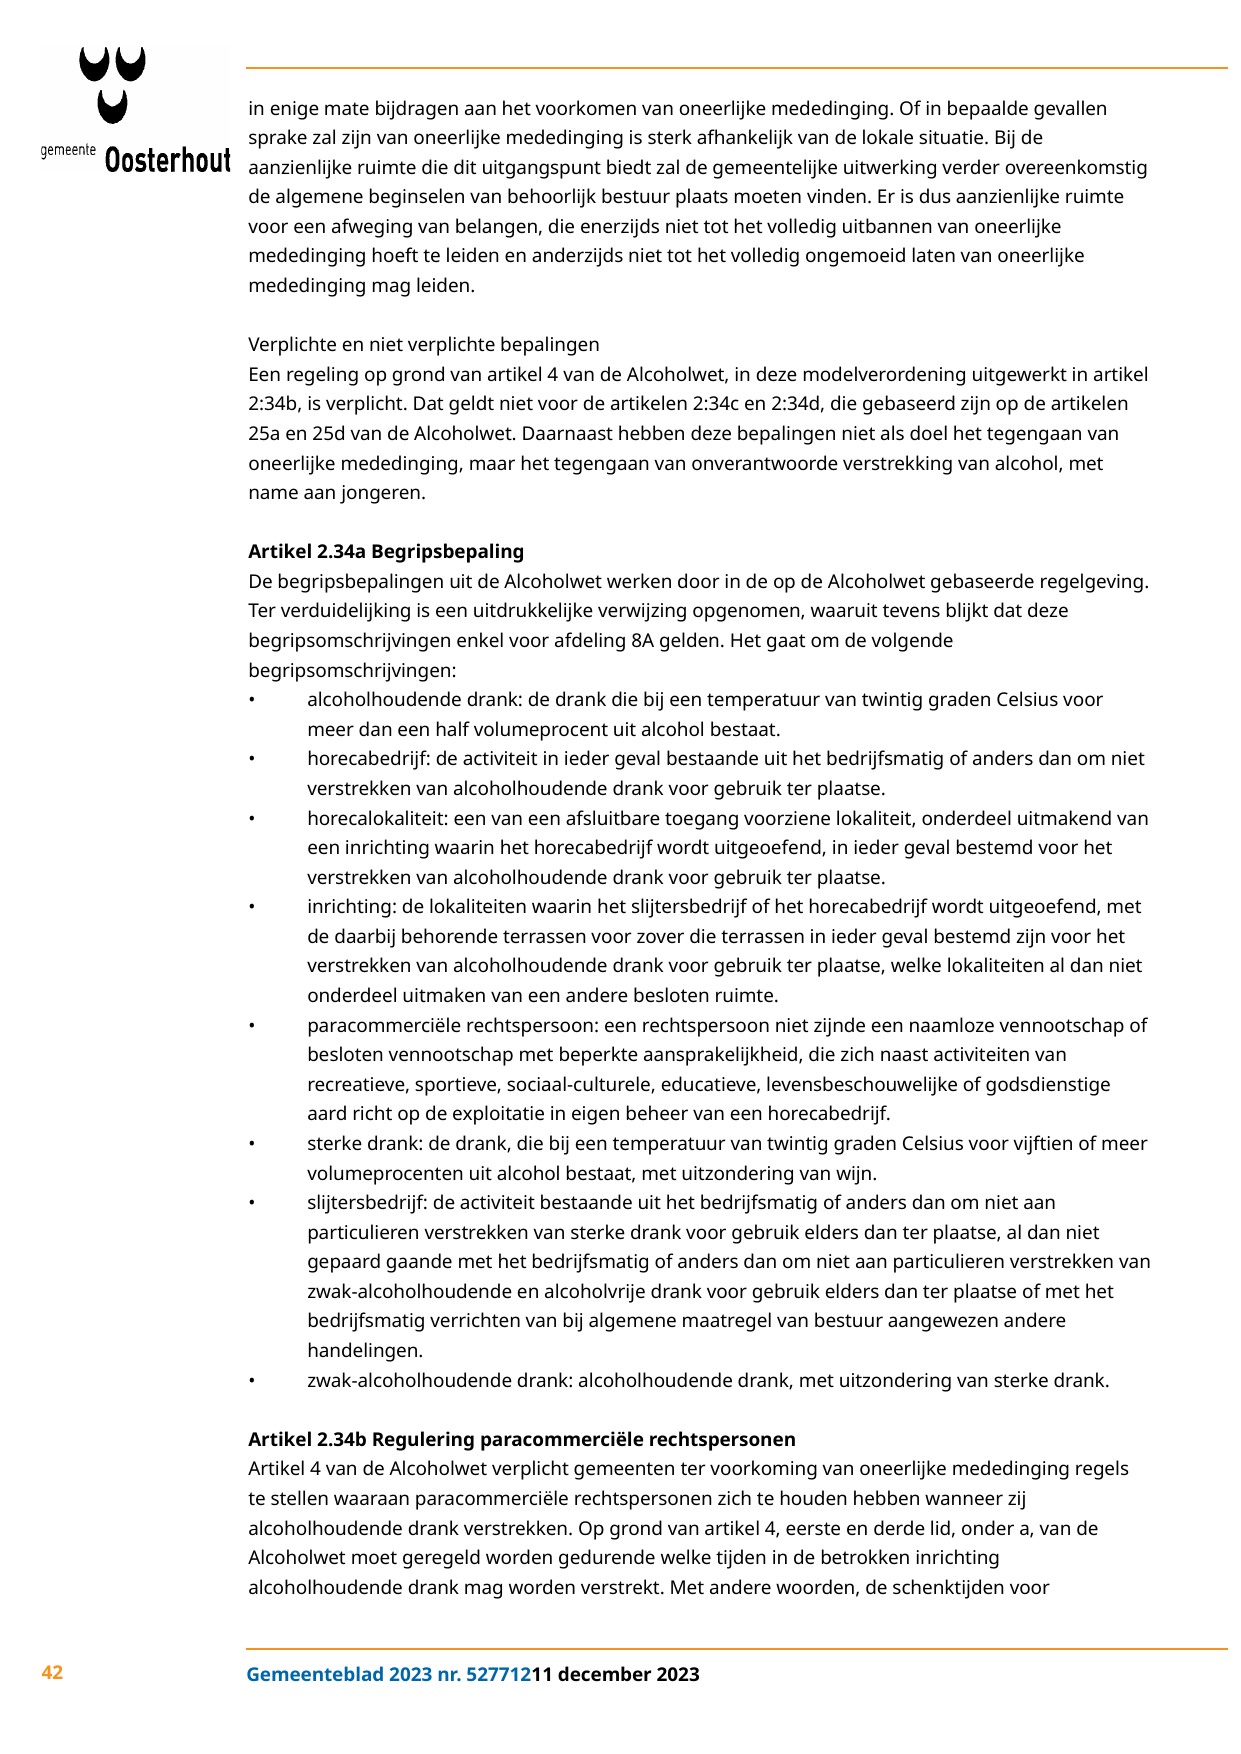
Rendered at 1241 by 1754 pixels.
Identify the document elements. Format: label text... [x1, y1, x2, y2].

list horecalokaliteit: een van een afsluitbare toegang voorziene lokaliteit, onderdeel uitmakend van een inrichting waarin het horecabedrijf wordt uitgeoefend, in ieder geval bestemd voor het verstrekken van alcoholhoudende drank voor gebruik ter plaatse. [248, 805, 1152, 890]
text Een regeling op grond van artikel 4 van de Alcoholwet, in deze modelverordening uitgewerkt in artikel 2:34b, is verplicht. Dat geldt niet voor de artikelen 2:34c en 2:34d, die gebaseerd zijn op de artikelen 25a en 25d van de Alcoholwet. Daarnaast hebben deze bepalingen niet als doel het tegengaan van oneerlijke mededinging, maar het tegengaan van onverantwoorde verstrekking van alcohol, met name aan jongeren. [248, 361, 1152, 505]
list inrichting: de lokaliteiten waarin het slijtersbedrijf of het horecabedrijf wordt uitgeoefend, met de daarbij behorende terrassen voor zover die terrassen in ieder geval bestemd zijn voor het verstrekken van alcoholhoudende drank voor gebruik ter plaatse, welke lokaliteiten al dan niet onderdeel uitmaken van een andere besloten ruimte. [248, 893, 1152, 1008]
text Artikel 2.34b Regulering paracommerciële rechtspersonen [248, 1426, 1152, 1452]
list horecabedrijf: de activiteit in ieder geval bestaande uit het bedrijfsmatig of anders dan om niet verstrekken van alcoholhoudende drank voor gebruik ter plaatse. [248, 746, 1152, 801]
list slijtersbedrijf: de activiteit bestaande uit het bedrijfsmatig of anders dan om niet aan particulieren verstrekken van sterke drank voor gebruik elders dan ter plaatse, al dan niet gepaard gaande met het bedrijfsmatig of anders dan om niet aan particulieren verstrekken van zwak-alcoholhoudende en alcoholvrije drank voor gebruik elders dan ter plaatse of met het bedrijfsmatig verrichten van bij algemene maatregel van bestuur aangewezen andere handelingen. [248, 1189, 1152, 1363]
text in enige mate bijdragen aan het voorkomen van oneerlijke mededinging. Of in bepaalde gevallen sprake zal zijn van oneerlijke mededinging is sterk afhankelijk van de lokale situatie. Bij de aanzienlijke ruimte die dit uitgangspunt biedt zal de gemeentelijke uitwerking verder overeenkomstig de algemene beginselen van behoorlijk bestuur plaats moeten vinden. Er is dus aanzienlijke ruimte voor een afweging van belangen, die enerzijds niet tot het volledig uitbannen van oneerlijke mededinging hoeft te leiden en anderzijds niet tot het volledig ongemoeid laten van oneerlijke mededinging mag leiden. [248, 95, 1152, 298]
list alcoholhoudende drank: de drank die bij een temperatuur van twintig graden Celsius voor meer dan een half volumeprocent uit alcohol bestaat. [248, 686, 1152, 742]
list zwak-alcoholhoudende drank: alcoholhoudende drank, met uitzondering van sterke drank. [248, 1367, 1152, 1393]
text De begripsbepalingen uit de Alcoholwet werken door in de op de Alcoholwet gebaseerde regelgeving. Ter verduidelijking is een uitdrukkelijke verwijzing opgenomen, waaruit tevens blijkt dat deze begripsomschrijvingen enkel voor afdeling 8A gelden. Het gaat om de volgende begripsomschrijvingen: [248, 568, 1152, 683]
text Verplichte en niet verplichte bepalingen [248, 331, 1152, 357]
text Artikel 4 van de Alcoholwet verplicht gemeenten ter voorkoming van oneerlijke mededinging regels te stellen waaraan paracommerciële rechtspersonen zich te houden hebben wanneer zij alcoholhoudende drank verstrekken. Op grond van artikel 4, eerste en derde lid, onder a, van de Alcoholwet moet geregeld worden gedurende welke tijden in de betrokken inrichting alcoholhoudende drank mag worden verstrekt. Met andere woorden, de schenktijden voor [248, 1456, 1152, 1600]
list paracommerciële rechtspersoon: een rechtspersoon niet zijnde een naamloze vennootschap of besloten vennootschap met beperkte aansprakelijkheid, die zich naast activiteiten van recreatieve, sportieve, sociaal-culturele, educatieve, levensbeschouwelijke of godsdienstige aard richt op de exploitatie in eigen beheer van een horecabedrijf. [248, 1012, 1152, 1126]
list sterke drank: de drank, die bij een temperatuur van twintig graden Celsius voor vijftien of meer volumeprocenten uit alcohol bestaat, met uitzondering van wijn. [248, 1130, 1152, 1186]
picture [41, 47, 231, 172]
text Artikel 2.34a Begripsbepaling [248, 538, 1152, 564]
